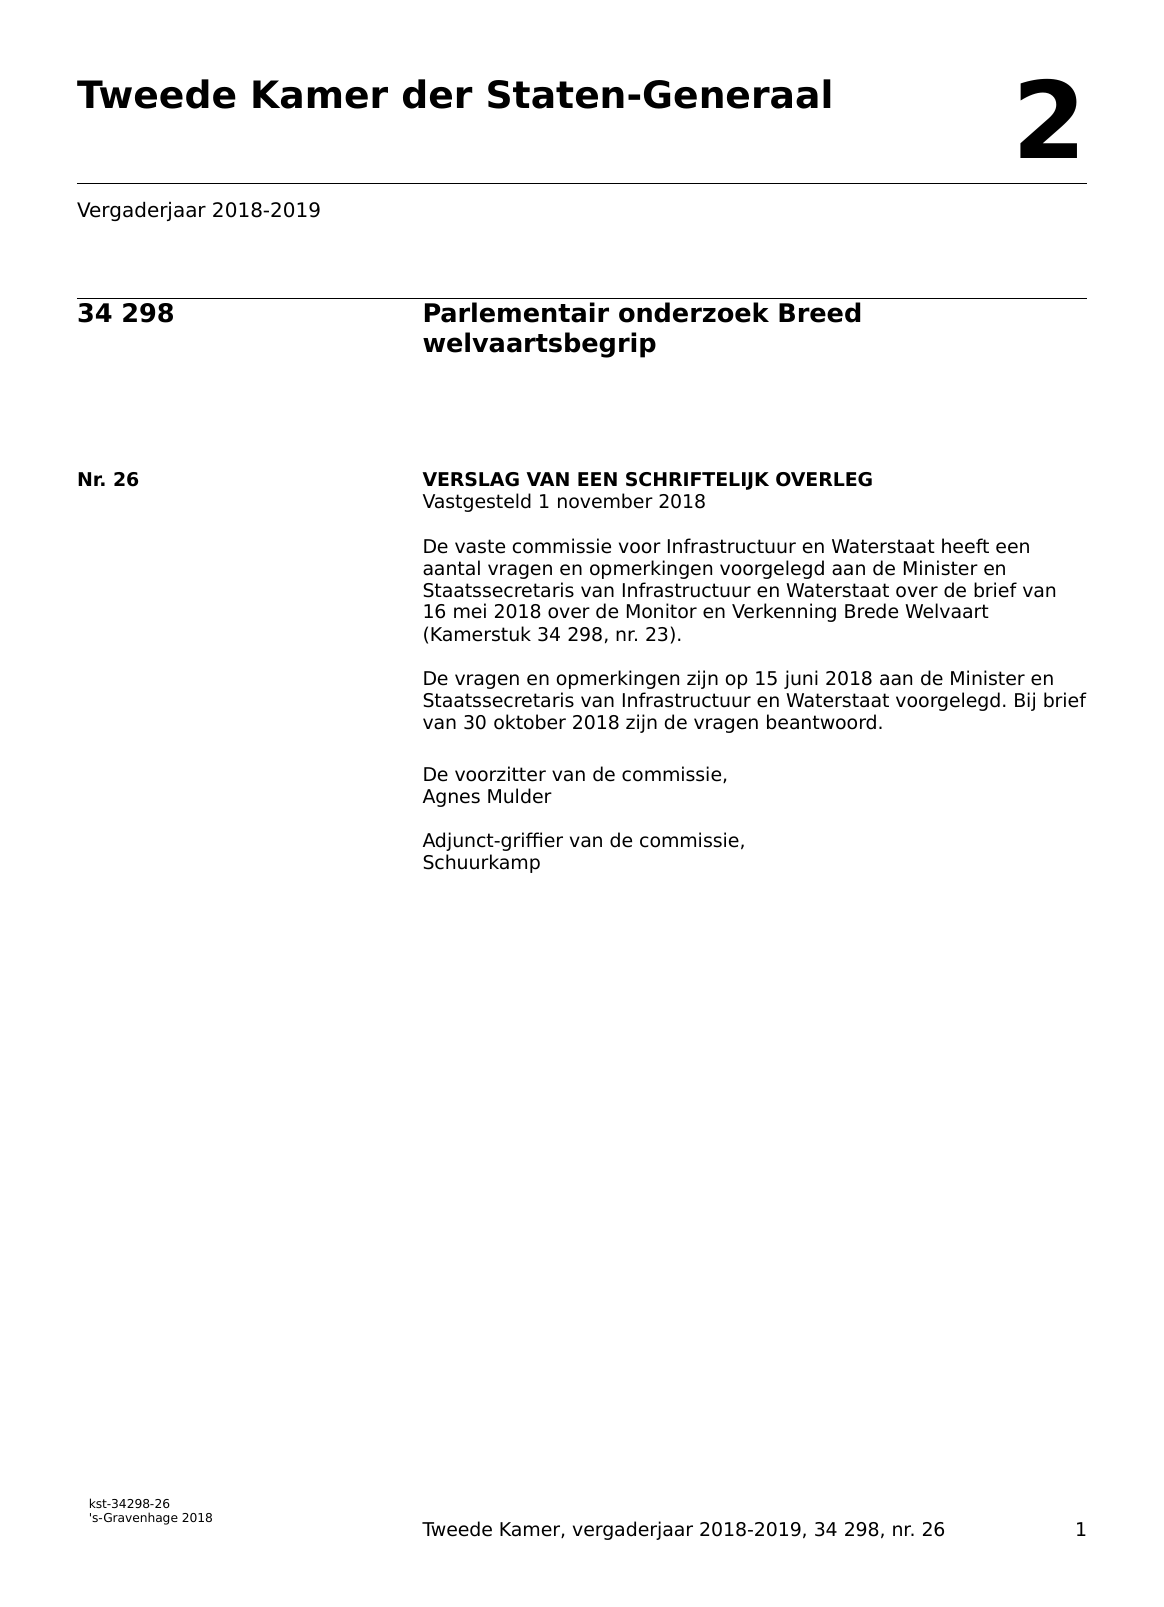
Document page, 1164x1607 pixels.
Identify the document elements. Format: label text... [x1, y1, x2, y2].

table_cell Vergaderjaar 2018-2019 [77, 184, 1087, 298]
text Vastgesteld 1 november 2018 [422, 491, 1087, 513]
subtitle Nr. 26 VERSLAG VAN EEN SCHRIFTELIJK OVERLEG [77, 469, 1087, 491]
text kst-34298-26 [88, 1497, 323, 1511]
table_header 2 [886, 59, 1087, 183]
text De vaste commissie voor Infrastructuur en Waterstaat heeft een aantal vragen en opmerkingen voorgelegd aan de Minister en Staatssecretaris van Infrastructuur en Waterstaat over de brief van 16 mei 2018 over de Monitor en Verkenning Brede Welvaart (Kamerstuk 34 298, nr. 23). [422, 536, 1087, 645]
text De voorzitter van de commissie, Agnes Mulder [422, 763, 1087, 807]
text 's-Gravenhage 2018 [88, 1511, 323, 1525]
subtitle 34 298 Parlementair onderzoek Breed welvaartsbegrip [77, 299, 1087, 358]
text Adjunct-griffier van de commissie, Schuurkamp [422, 830, 1087, 874]
table_header Tweede Kamer der Staten-Generaal [77, 59, 886, 183]
text De vragen en opmerkingen zijn op 15 juni 2018 aan de Minister en Staatssecretaris van Infrastructuur en Waterstaat voorgelegd. Bij brief van 30 oktober 2018 zijn de vragen beantwoord. [422, 668, 1087, 733]
